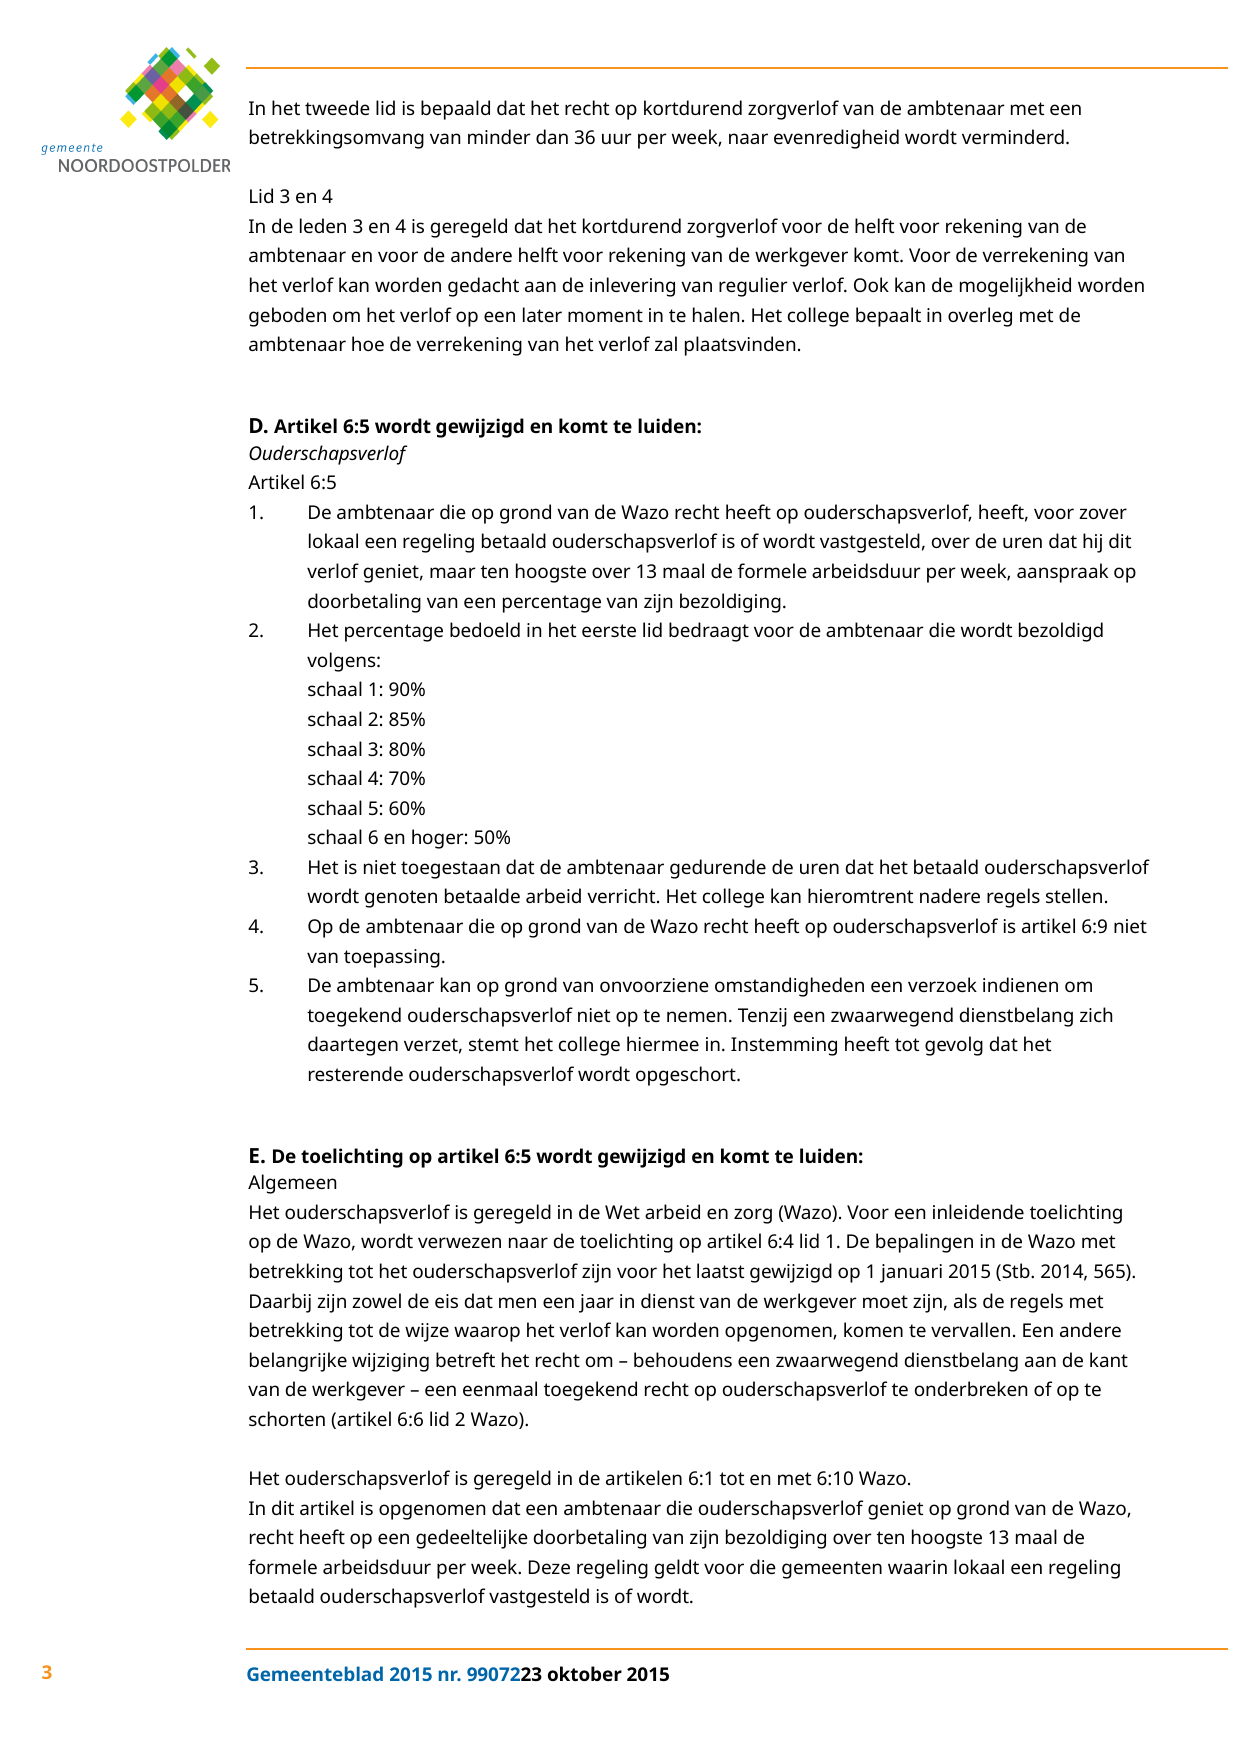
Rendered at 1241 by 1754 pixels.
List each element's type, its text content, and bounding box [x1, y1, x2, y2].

list schaal 4: 70% [248, 765, 1152, 791]
text In de leden 3 en 4 is geregeld dat het kortdurend zorgverlof voor de helft voor rekening van de ambtenaar en voor de andere helft voor rekening van de werkgever komt. Voor de verrekening van het verlof kan worden gedacht aan de inlevering van regulier verlof. Ook kan de mogelijkheid worden geboden om het verlof op een later moment in te halen. Het college bepaalt in overleg met de ambtenaar hoe de verrekening van het verlof zal plaatsvinden. [248, 213, 1152, 357]
list Het percentage bedoeld in het eerste lid bedraagt voor de ambtenaar die wordt bezoldigd volgens: [248, 617, 1152, 673]
list schaal 5: 60% [248, 795, 1152, 821]
list schaal 3: 80% [248, 736, 1152, 761]
list schaal 2: 85% [248, 706, 1152, 732]
picture [41, 47, 231, 172]
text Algemeen [248, 1169, 1152, 1195]
text Ouderschapsverlof [248, 440, 1152, 466]
text In het tweede lid is bepaald dat het recht op kortdurend zorgverlof van de ambtenaar met een betrekkingsomvang van minder dan 36 uur per week, naar evenredigheid wordt verminderd. [248, 95, 1152, 150]
list Op de ambtenaar die op grond van de Wazo recht heeft op ouderschapsverlof is artikel 6:9 niet van toepassing. [248, 913, 1152, 968]
list De ambtenaar kan op grond van onvoorziene omstandigheden een verzoek indienen om toegekend ouderschapsverlof niet op te nemen. Tenzij een zwaarwegend dienstbelang zich daartegen verzet, stemt het college hiermee in. Instemming heeft tot gevolg dat het resterende ouderschapsverlof wordt opgeschort. [248, 972, 1152, 1087]
list schaal 6 en hoger: 50% [248, 824, 1152, 850]
list schaal 1: 90% [248, 677, 1152, 702]
text Het ouderschapsverlof is geregeld in de Wet arbeid en zorg (Wazo). Voor een inleidende toelichting op de Wazo, wordt verwezen naar de toelichting op artikel 6:4 lid 1. De bepalingen in de Wazo met betrekking tot het ouderschapsverlof zijn voor het laatst gewijzigd op 1 januari 2015 (Stb. 2014, 565). Daarbij zijn zowel de eis dat men een jaar in dienst van de werkgever moet zijn, als de regels met betrekking tot de wijze waarop het verlof kan worden opgenomen, komen te vervallen. Een andere belangrijke wijziging betreft het recht om – behoudens een zwaarwegend dienstbelang aan de kant van de werkgever – een eenmaal toegekend recht op ouderschapsverlof te onderbreken of op te schorten (artikel 6:6 lid 2 Wazo). [248, 1199, 1152, 1432]
text Het ouderschapsverlof is geregeld in de artikelen 6:1 tot en met 6:10 Wazo. [248, 1465, 1152, 1491]
text Lid 3 en 4 [248, 183, 1152, 209]
text In dit artikel is opgenomen dat een ambtenaar die ouderschapsverlof geniet op grond van de Wazo, recht heeft op een gedeeltelijke doorbetaling van zijn bezoldiging over ten hoogste 13 maal de formele arbeidsduur per week. Deze regeling geldt voor die gemeenten waarin lokaal een regeling betaald ouderschapsverlof vastgesteld is of wordt. [248, 1495, 1152, 1609]
list De ambtenaar die op grond van de Wazo recht heeft op ouderschapsverlof, heeft, voor zover lokaal een regeling betaald ouderschapsverlof is of wordt vastgesteld, over de uren dat hij dit verlof geniet, maar ten hoogste over 13 maal de formele arbeidsduur per week, aanspraak op doorbetaling van een percentage van zijn bezoldiging. [248, 499, 1152, 613]
list Het is niet toegestaan dat de ambtenaar gedurende de uren dat het betaald ouderschapsverlof wordt genoten betaalde arbeid verricht. Het college kan hieromtrent nadere regels stellen. [248, 854, 1152, 909]
text E. De toelichting op artikel 6:5 wordt gewijzigd en komt te luiden: [248, 1141, 1152, 1169]
text Artikel 6:5 [248, 469, 1152, 495]
text D. Artikel 6:5 wordt gewijzigd en komt te luiden: [248, 411, 1152, 440]
